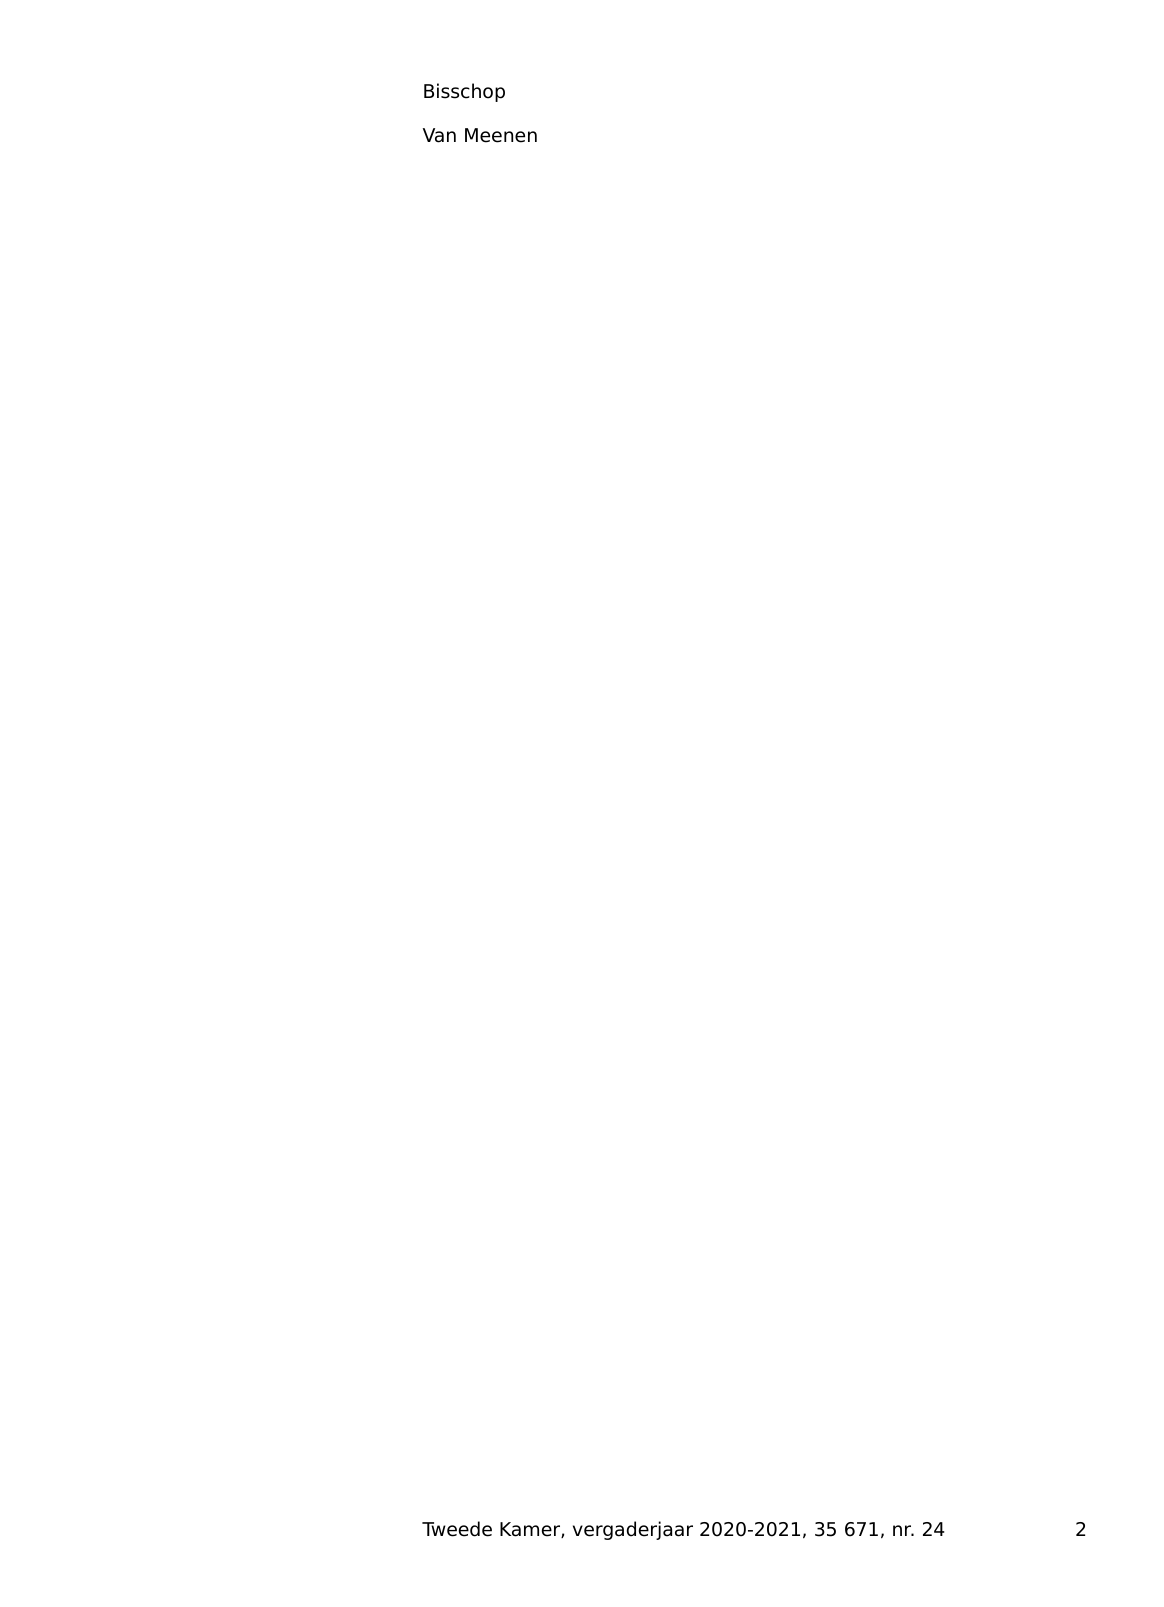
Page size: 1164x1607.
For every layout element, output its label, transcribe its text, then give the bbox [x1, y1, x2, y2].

text Bisschop Van Meenen [422, 59, 1087, 147]
